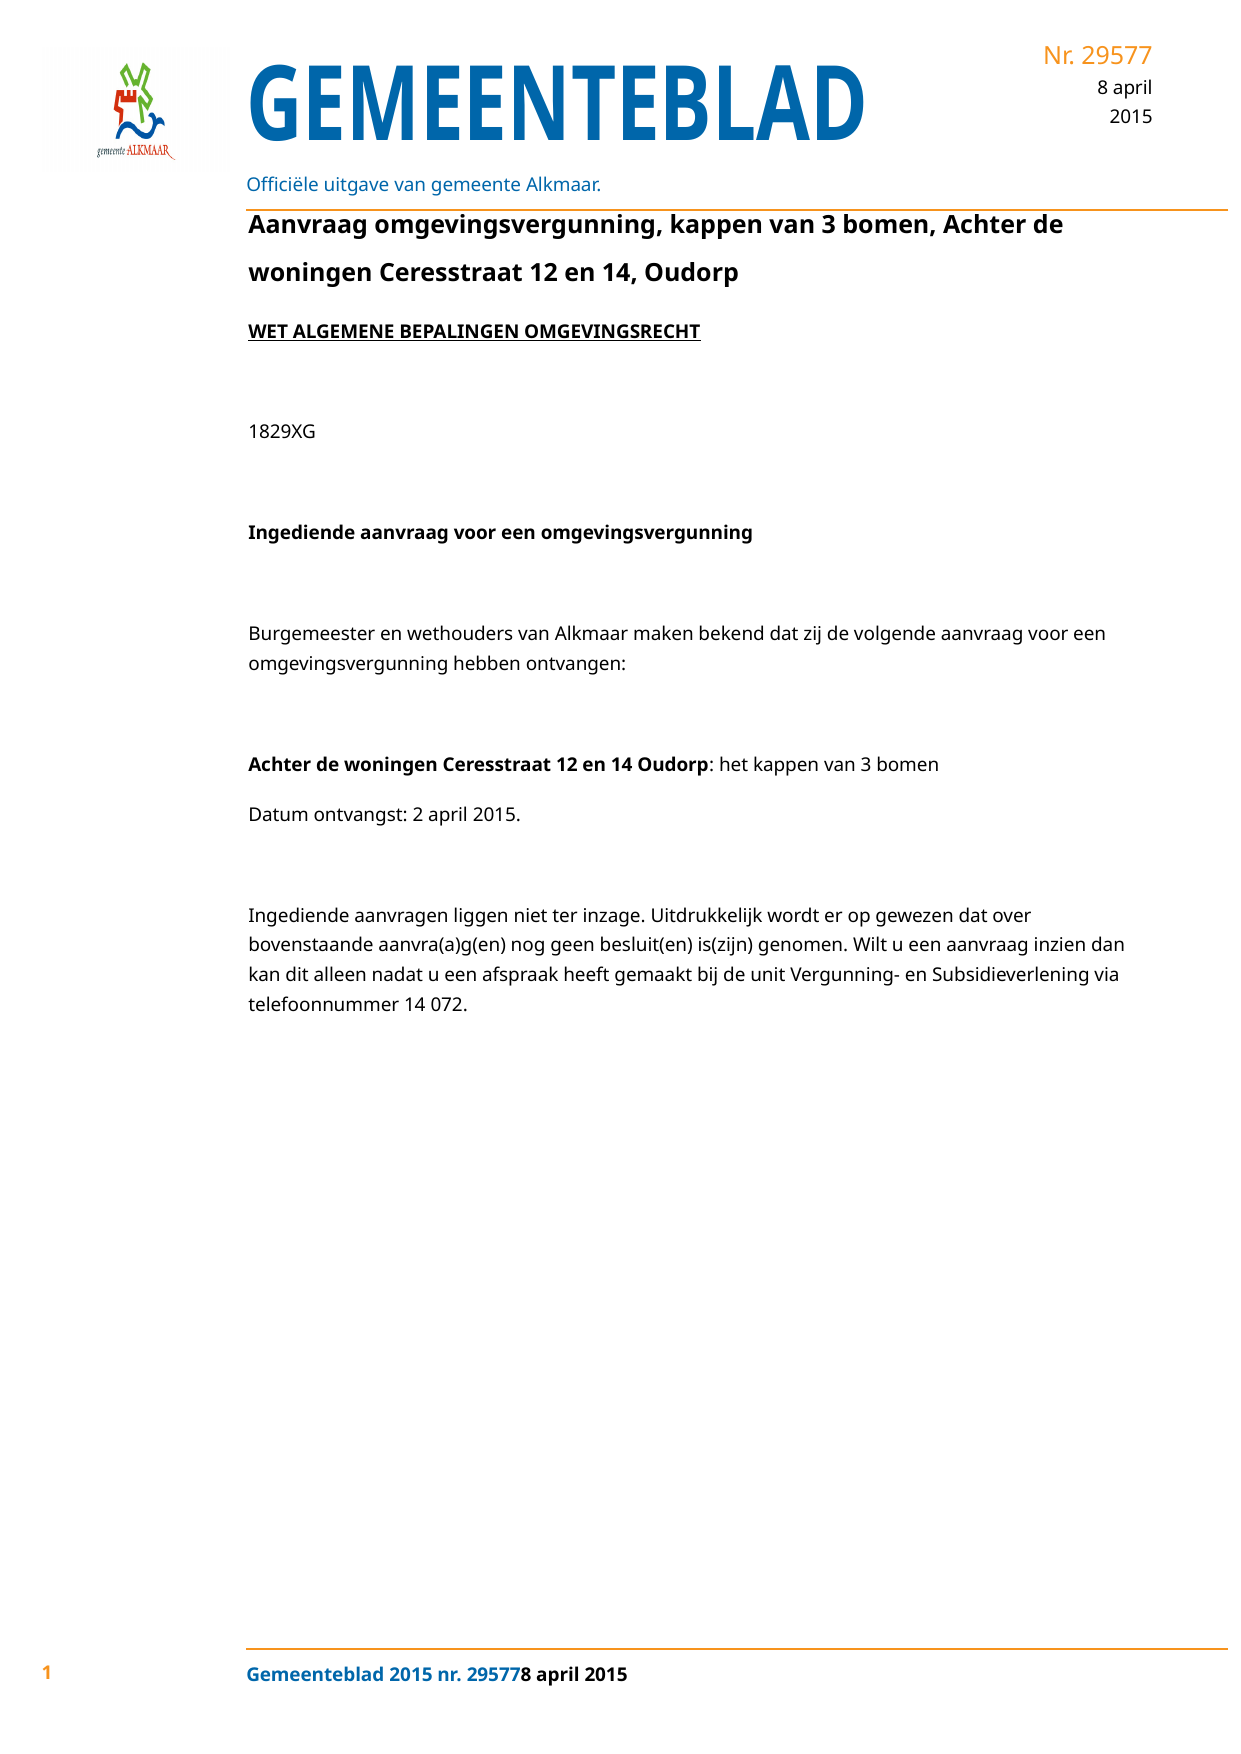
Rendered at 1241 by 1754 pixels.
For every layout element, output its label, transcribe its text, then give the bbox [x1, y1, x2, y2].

text Achter de woningen Ceresstraat 12 en 14 Oudorp: het kappen van 3 bomen [248, 751, 1152, 777]
text Burgemeester en wethouders van Alkmaar maken bekend dat zij de volgende aanvraag voor een omgevingsvergunning hebben ontvangen: [248, 620, 1152, 676]
text Aanvraag omgevingsvergunning, kappen van 3 bomen, Achter de woningen Ceresstraat 12 en 14, Oudorp [248, 211, 1152, 288]
text Ingediende aanvragen liggen niet ter inzage. Uitdrukkelijk wordt er op gewezen dat over bovenstaande aanvra(a)g(en) nog geen besluit(en) is(zijn) genomen. Wilt u een aanvraag inzien dan kan dit alleen nadat u een afspraak heeft gemaakt bij de unit Vergunning- en Subsidieverlening via telefoonnummer 14 072. [248, 902, 1152, 1017]
picture [41, 47, 231, 172]
text 1829XG [248, 419, 1152, 444]
text Datum ontvangst: 2 april 2015. [248, 801, 1152, 827]
text WET ALGEMENE BEPALINGEN OMGEVINGSRECHT [248, 318, 1152, 344]
text Ingediende aanvraag voor een omgevingsvergunning [248, 519, 1152, 545]
